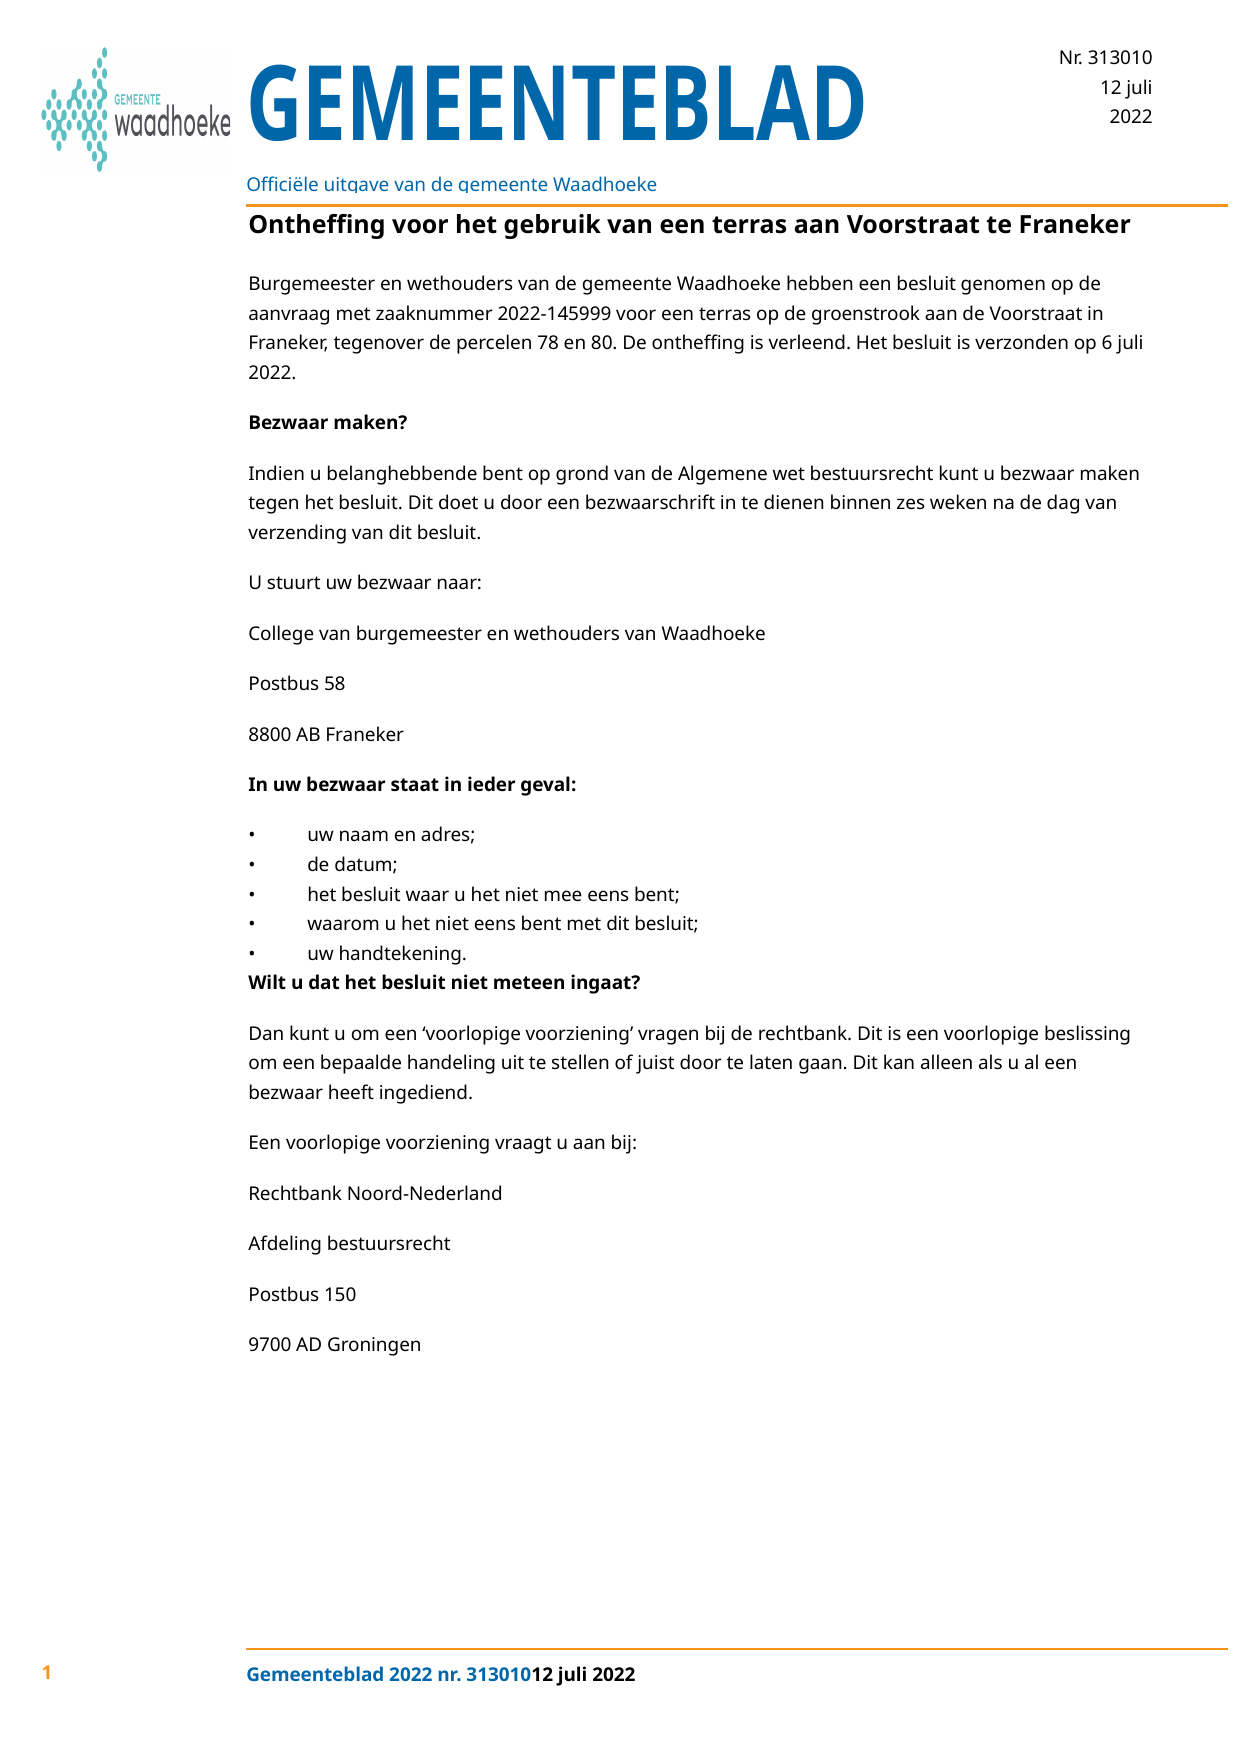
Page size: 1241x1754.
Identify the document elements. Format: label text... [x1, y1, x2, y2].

text Afdeling bestuursrecht [248, 1230, 1152, 1256]
text Dan kunt u om een ‘voorlopige voorziening’ vragen bij de rechtbank. Dit is een voorlopige beslissing om een bepaalde handeling uit te stellen of juist door te laten gaan. Dit kan alleen als u al een bezwaar heeft ingediend. [248, 1020, 1152, 1105]
text College van burgemeester en wethouders van Waadhoeke [248, 620, 1152, 646]
text U stuurt uw bezwaar naar: [248, 569, 1152, 595]
text Postbus 150 [248, 1281, 1152, 1306]
text Burgemeester en wethouders van de gemeente Waadhoeke hebben een besluit genomen op de aanvraag met zaaknummer 2022-145999 voor een terras op de groenstrook aan de Voorstraat in Franeker, tegenover de percelen 78 en 80. De ontheffing is verleend. Het besluit is verzonden op 6 juli 2022. [248, 270, 1152, 385]
text 9700 AD Groningen [248, 1331, 1152, 1357]
text Wilt u dat het besluit niet meteen ingaat? [248, 969, 1152, 995]
text Rechtbank Noord-Nederland [248, 1180, 1152, 1206]
text 8800 AB Franeker [248, 721, 1152, 746]
text Postbus 58 [248, 670, 1152, 696]
picture [41, 47, 231, 172]
list waarom u het niet eens bent met dit besluit; [248, 910, 1152, 936]
list uw handtekening. [248, 940, 1152, 966]
list het besluit waar u het niet mee eens bent; [248, 881, 1152, 906]
text Ontheffing voor het gebruik van een terras aan Voorstraat te Franeker [248, 207, 1152, 241]
text In uw bezwaar staat in ieder geval: [248, 771, 1152, 797]
list de datum; [248, 851, 1152, 877]
text Een voorlopige voorziening vraagt u aan bij: [248, 1129, 1152, 1155]
list uw naam en adres; [248, 822, 1152, 847]
text Indien u belanghebbende bent op grond van de Algemene wet bestuursrecht kunt u bezwaar maken tegen het besluit. Dit doet u door een bezwaarschrift in te dienen binnen zes weken na de dag van verzending van dit besluit. [248, 460, 1152, 545]
text Bezwaar maken? [248, 409, 1152, 435]
